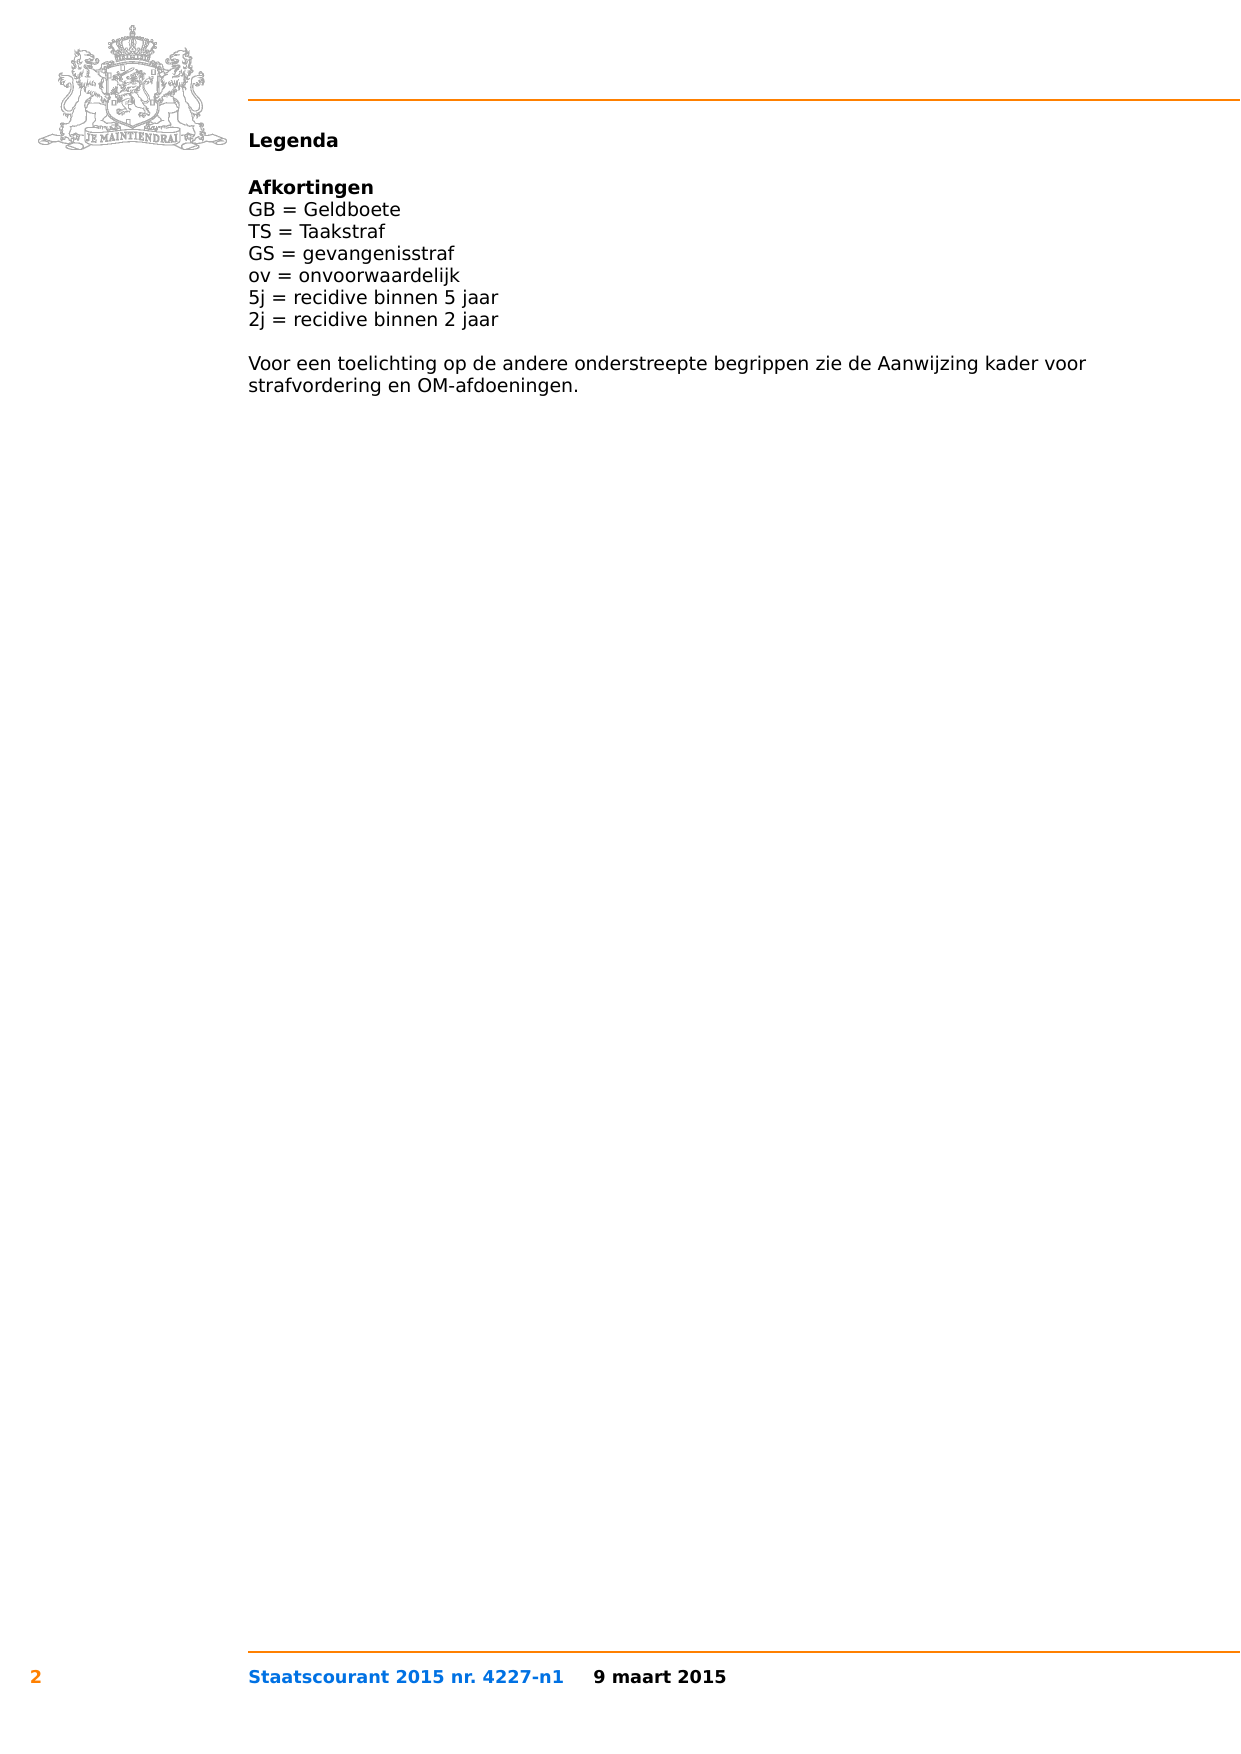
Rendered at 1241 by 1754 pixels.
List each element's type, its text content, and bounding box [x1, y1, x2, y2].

text GS = gevangenisstraf [248, 243, 1163, 265]
text ov = onvoorwaardelijk [248, 265, 1163, 287]
text 5j = recidive binnen 5 jaar [248, 287, 1163, 309]
text Afkortingen [248, 177, 1163, 199]
text TS = Taakstraf [248, 221, 1163, 243]
text 2j = recidive binnen 2 jaar [248, 309, 1163, 331]
subtitle Legenda [248, 130, 1163, 152]
text Voor een toelichting op de andere onderstreepte begrippen zie de Aanwijzing kader voor strafvordering en OM-afdoeningen. [248, 353, 1163, 397]
picture [38, 25, 227, 150]
text GB = Geldboete [248, 199, 1163, 221]
